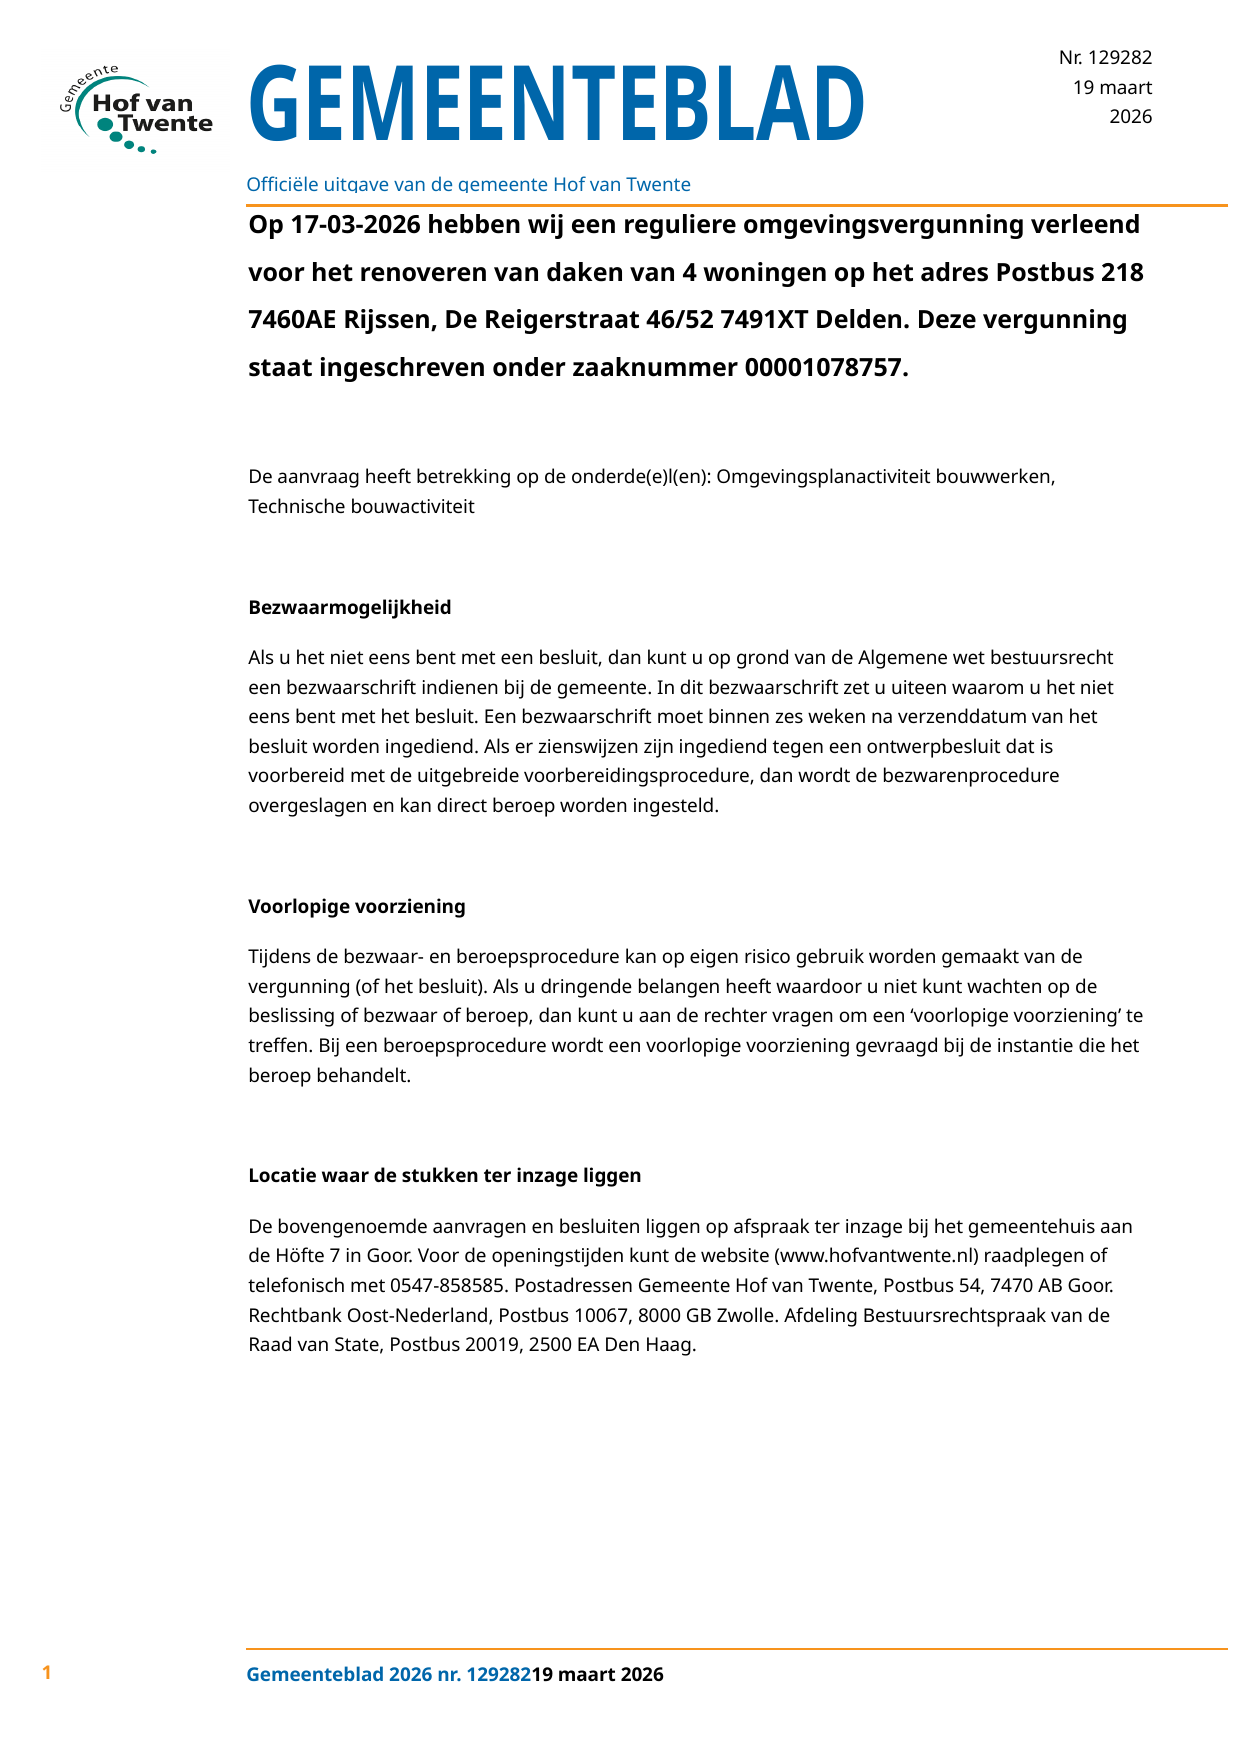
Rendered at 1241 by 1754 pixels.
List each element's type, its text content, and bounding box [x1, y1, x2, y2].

picture [41, 47, 231, 172]
text Bezwaarmogelijkheid [248, 594, 1152, 620]
text De aanvraag heeft betrekking op de onderde(e)l(en): Omgevingsplanactiviteit bouwwerken, Technische bouwactiviteit [248, 463, 1152, 519]
text De bovengenoemde aanvragen en besluiten liggen op afspraak ter inzage bij het gemeentehuis aan de Höfte 7 in Goor. Voor de openingstijden kunt de website (www.hofvantwente.nl) raadplegen of telefonisch met 0547-858585. Postadressen Gemeente Hof van Twente, Postbus 54, 7470 AB Goor. Rechtbank Oost-Nederland, Postbus 10067, 8000 GB Zwolle. Afdeling Bestuursrechtspraak van de Raad van State, Postbus 20019, 2500 EA Den Haag. [248, 1213, 1152, 1357]
text Voorlopige voorziening [248, 893, 1152, 919]
text Als u het niet eens bent met een besluit, dan kunt u op grond van de Algemene wet bestuursrecht een bezwaarschrift indienen bij de gemeente. In dit bezwaarschrift zet u uiteen waarom u het niet eens bent met het besluit. Een bezwaarschrift moet binnen zes weken na verzenddatum van het besluit worden ingediend. Als er zienswijzen zijn ingediend tegen een ontwerpbesluit dat is voorbereid met de uitgebreide voorbereidingsprocedure, dan wordt de bezwarenprocedure overgeslagen en kan direct beroep worden ingesteld. [248, 644, 1152, 818]
text Tijdens de bezwaar- en beroepsprocedure kan op eigen risico gebruik worden gemaakt van de vergunning (of het besluit). Als u dringende belangen heeft waardoor u niet kunt wachten op de beslissing of bezwaar of beroep, dan kunt u aan de rechter vragen om een ‘voorlopige voorziening’ te treffen. Bij een beroepsprocedure wordt een voorlopige voorziening gevraagd bij de instantie die het beroep behandelt. [248, 943, 1152, 1088]
text Op 17-03-2026 hebben wij een reguliere omgevingsvergunning verleend voor het renoveren van daken van 4 woningen op het adres Postbus 218 7460AE Rijssen, De Reigerstraat 46/52 7491XT Delden. Deze vergunning staat ingeschreven onder zaaknummer 00001078757. [248, 207, 1152, 384]
text Locatie waar de stukken ter inzage liggen [248, 1163, 1152, 1188]
